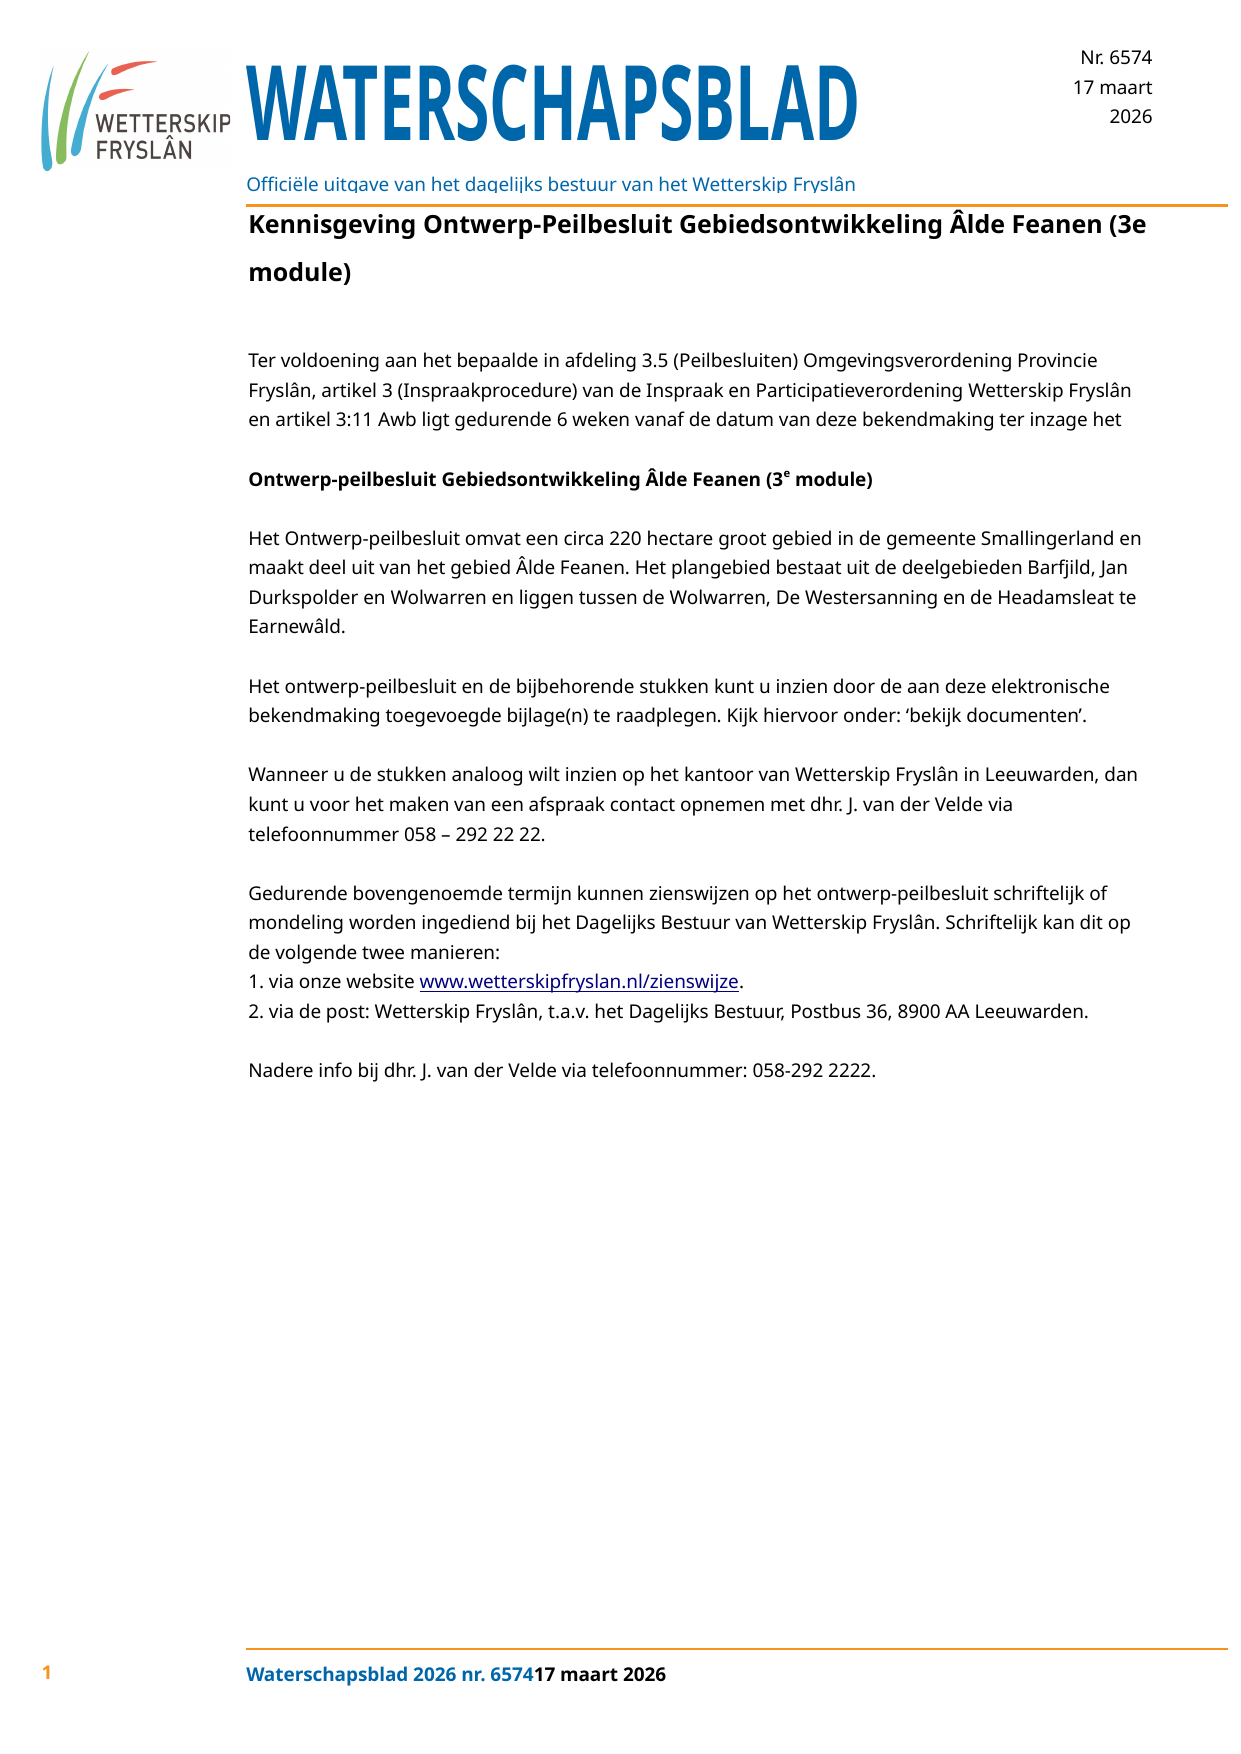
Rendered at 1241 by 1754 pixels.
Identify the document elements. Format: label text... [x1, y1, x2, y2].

text 1. via onze website www.wetterskipfryslan.nl/zienswijze. [248, 969, 1152, 994]
text Nadere info bij dhr. J. van der Velde via telefoonnummer: 058-292 2222. [248, 1057, 1152, 1083]
text Het ontwerp-peilbesluit en de bijbehorende stukken kunt u inzien door de aan deze elektronische bekendmaking toegevoegde bijlage(n) te raadplegen. Kijk hiervoor onder: ‘bekijk documenten’. [248, 673, 1152, 728]
text Ontwerp-peilbesluit Gebiedsontwikkeling Âlde Feanen (3e module) [248, 466, 1152, 492]
text Wanneer u de stukken analoog wilt inzien op het kantoor van Wetterskip Fryslân in Leeuwarden, dan kunt u voor het maken van een afspraak contact opnemen met dhr. J. van der Velde via telefoonnummer 058 – 292 22 22. [248, 762, 1152, 847]
picture [41, 47, 231, 172]
text Gedurende bovengenoemde termijn kunnen zienswijzen op het ontwerp-peilbesluit schriftelijk of mondeling worden ingediend bij het Dagelijks Bestuur van Wetterskip Fryslân. Schriftelijk kan dit op de volgende twee manieren: [248, 880, 1152, 965]
text 2. via de post: Wetterskip Fryslân, t.a.v. het Dagelijks Bestuur, Postbus 36, 8900 AA Leeuwarden. [248, 998, 1152, 1024]
text Ter voldoening aan het bepaalde in afdeling 3.5 (Peilbesluiten) Omgevingsverordening Provincie Fryslân, artikel 3 (Inspraakprocedure) van de Inspraak en Participatieverordening Wetterskip Fryslân en artikel 3:11 Awb ligt gedurende 6 weken vanaf de datum van deze bekendmaking ter inzage het [248, 347, 1152, 432]
text Het Ontwerp-peilbesluit omvat een circa 220 hectare groot gebied in de gemeente Smallingerland en maakt deel uit van het gebied Âlde Feanen. Het plangebied bestaat uit de deelgebieden Barfjild, Jan Durkspolder en Wolwarren en liggen tussen de Wolwarren, De Westersanning en de Headamsleat te Earnewâld. [248, 525, 1152, 639]
text Kennisgeving Ontwerp-Peilbesluit Gebiedsontwikkeling Âlde Feanen (3e module) [248, 207, 1152, 288]
